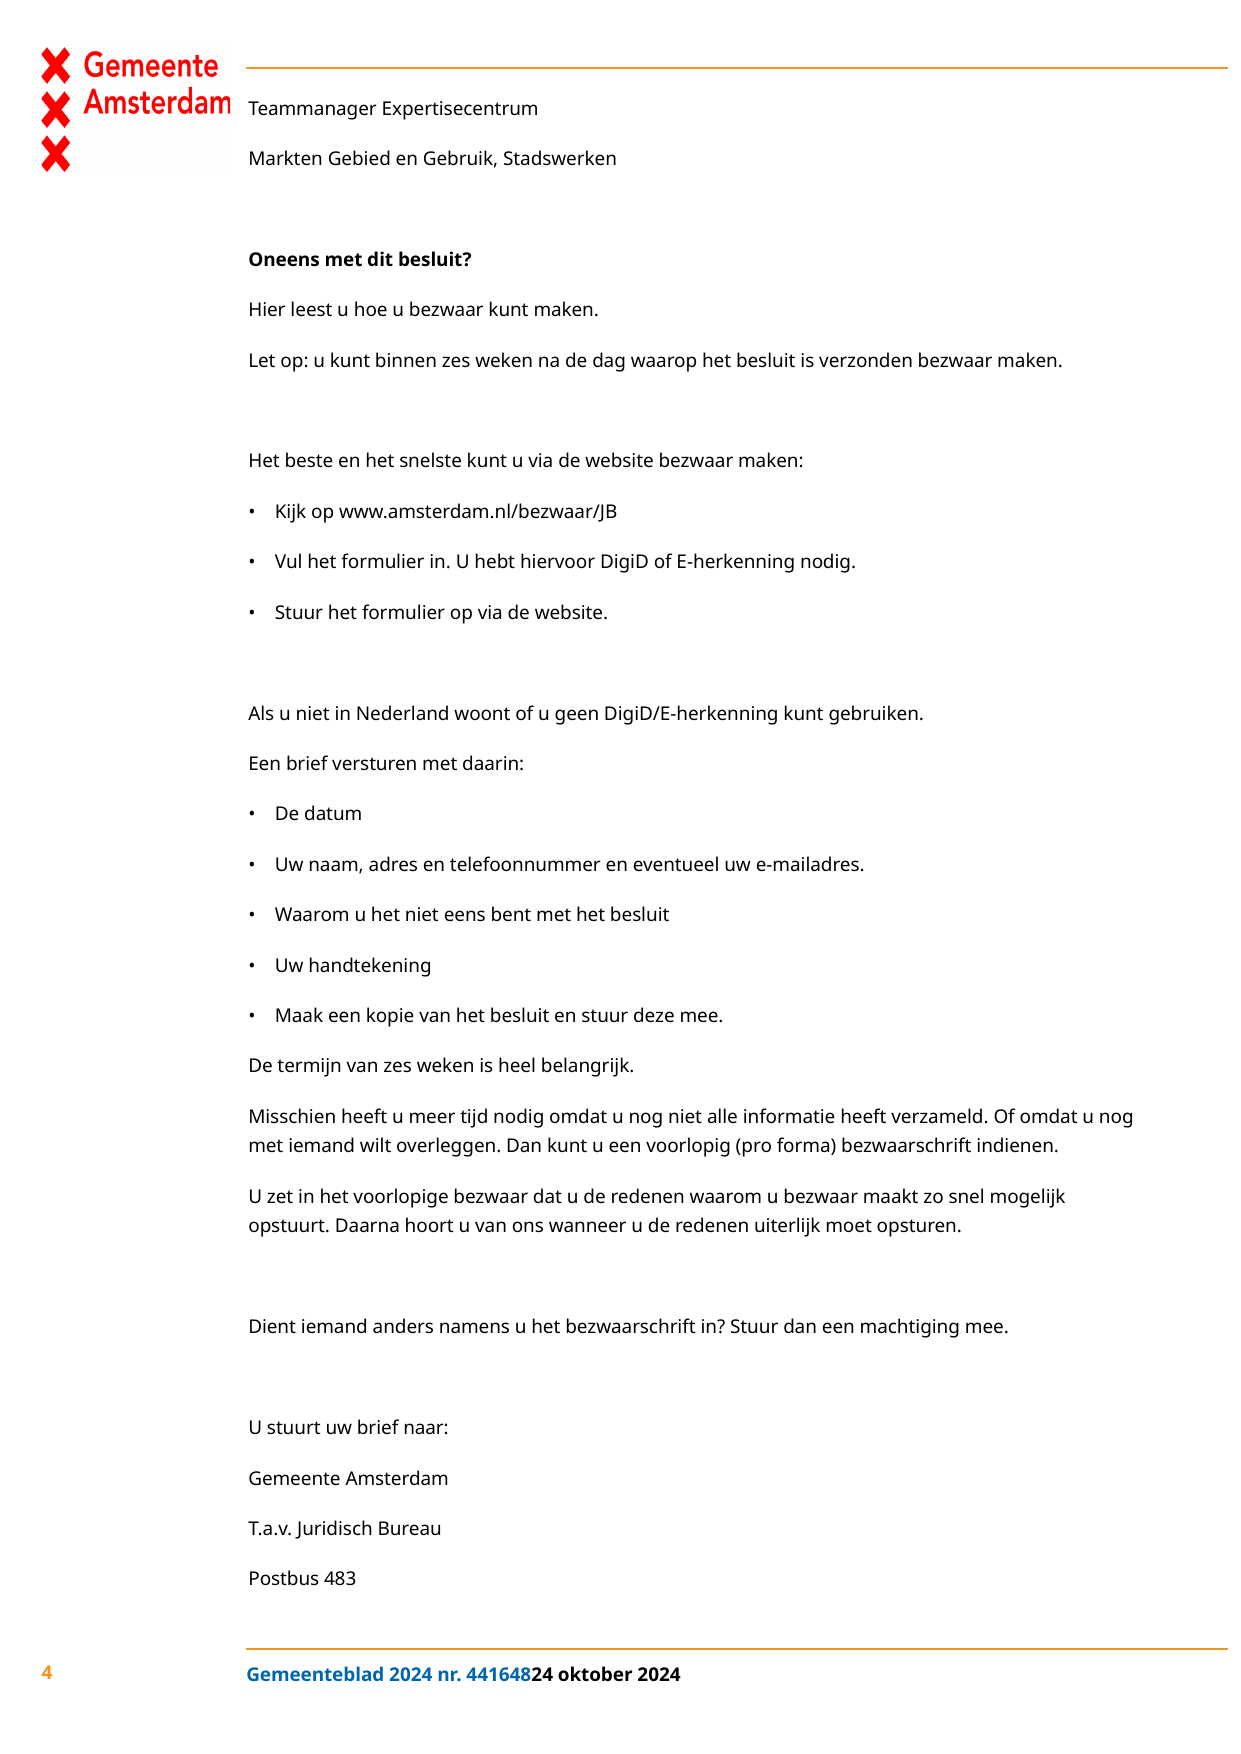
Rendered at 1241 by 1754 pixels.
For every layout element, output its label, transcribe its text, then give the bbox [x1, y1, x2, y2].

text De termijn van zes weken is heel belangrijk. [248, 1053, 1152, 1078]
text Hier leest u hoe u bezwaar kunt maken. [248, 296, 1152, 322]
text T.a.v. Juridisch Bureau [248, 1515, 1152, 1541]
text Het beste en het snelste kunt u via de website bezwaar maken: [248, 448, 1152, 473]
text U zet in het voorlopige bezwaar dat u de redenen waarom u bezwaar maakt zo snel mogelijk opstuurt. Daarna hoort u van ons wanneer u de redenen uiterlijk moet opsturen. [248, 1183, 1152, 1238]
text Dient iemand anders namens u het bezwaarschrift in? Stuur dan een machtiging mee. [248, 1313, 1152, 1339]
text • Uw handtekening [248, 952, 1152, 978]
text • Uw naam, adres en telefoonnummer en eventueel uw e-mailadres. [248, 851, 1152, 877]
text • Vul het formulier in. U hebt hiervoor DigiD of E-herkenning nodig. [248, 548, 1152, 574]
text Let op: u kunt binnen zes weken na de dag waarop het besluit is verzonden bezwaar maken. [248, 347, 1152, 373]
text Oneens met dit besluit? [248, 246, 1152, 272]
text Een brief versturen met daarin: [248, 750, 1152, 776]
text U stuurt uw brief naar: [248, 1414, 1152, 1440]
text Postbus 483 [248, 1566, 1152, 1591]
text Als u niet in Nederland woont of u geen DigiD/E-herkenning kunt gebruiken. [248, 700, 1152, 726]
text Gemeente Amsterdam [248, 1465, 1152, 1491]
text Teammanager Expertisecentrum [248, 95, 1152, 121]
text • Stuur het formulier op via de website. [248, 599, 1152, 625]
text Misschien heeft u meer tijd nodig omdat u nog niet alle informatie heeft verzameld. Of omdat u nog met iemand wilt overleggen. Dan kunt u een voorlopig (pro forma) bezwaarschrift indienen. [248, 1103, 1152, 1158]
text • Kijk op www.amsterdam.nl/bezwaar/JB [248, 498, 1152, 524]
text • De datum [248, 801, 1152, 826]
text Markten Gebied en Gebruik, Stadswerken [248, 145, 1152, 171]
picture [41, 47, 231, 172]
text • Maak een kopie van het besluit en stuur deze mee. [248, 1002, 1152, 1028]
text • Waarom u het niet eens bent met het besluit [248, 901, 1152, 927]
